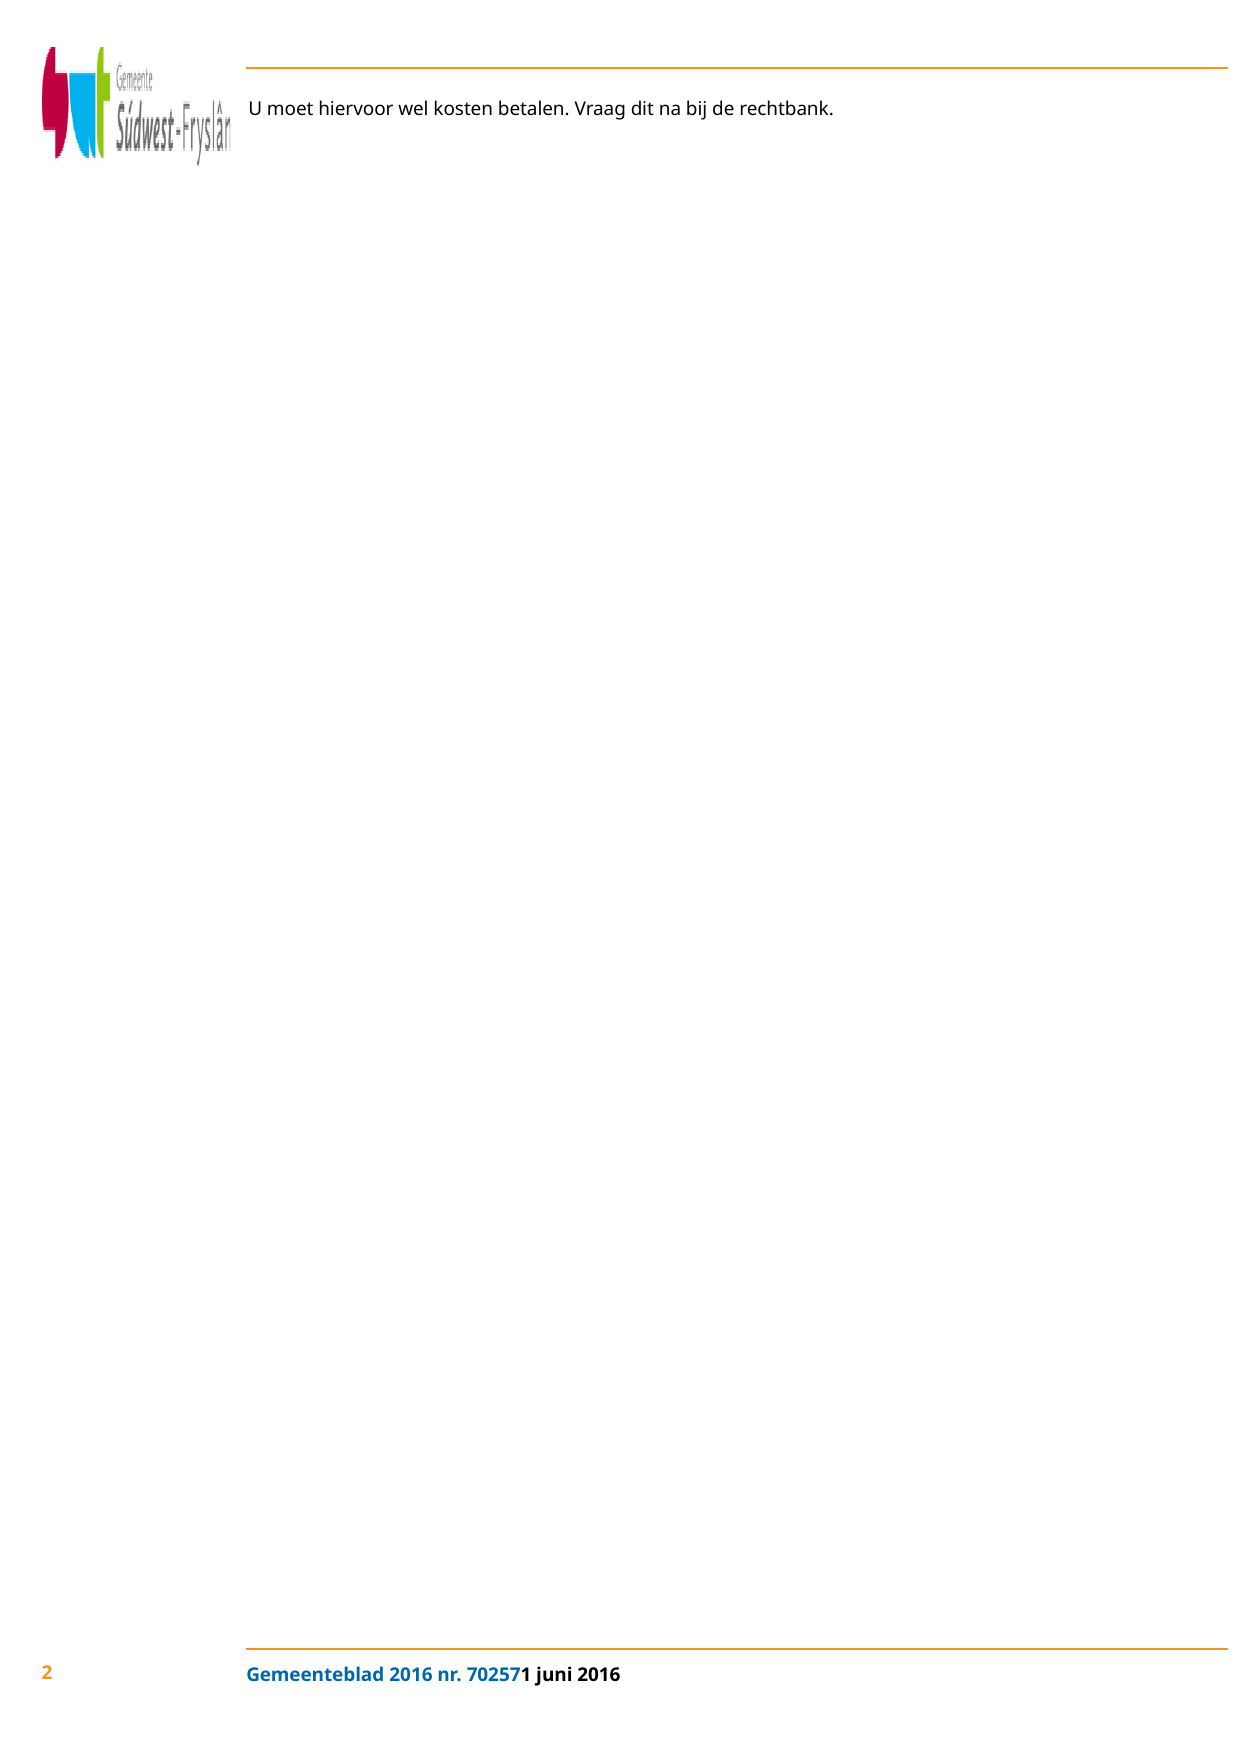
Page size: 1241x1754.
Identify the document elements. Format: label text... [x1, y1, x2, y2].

picture [41, 47, 231, 172]
text U moet hiervoor wel kosten betalen. Vraag dit na bij de rechtbank. [248, 95, 1152, 121]
